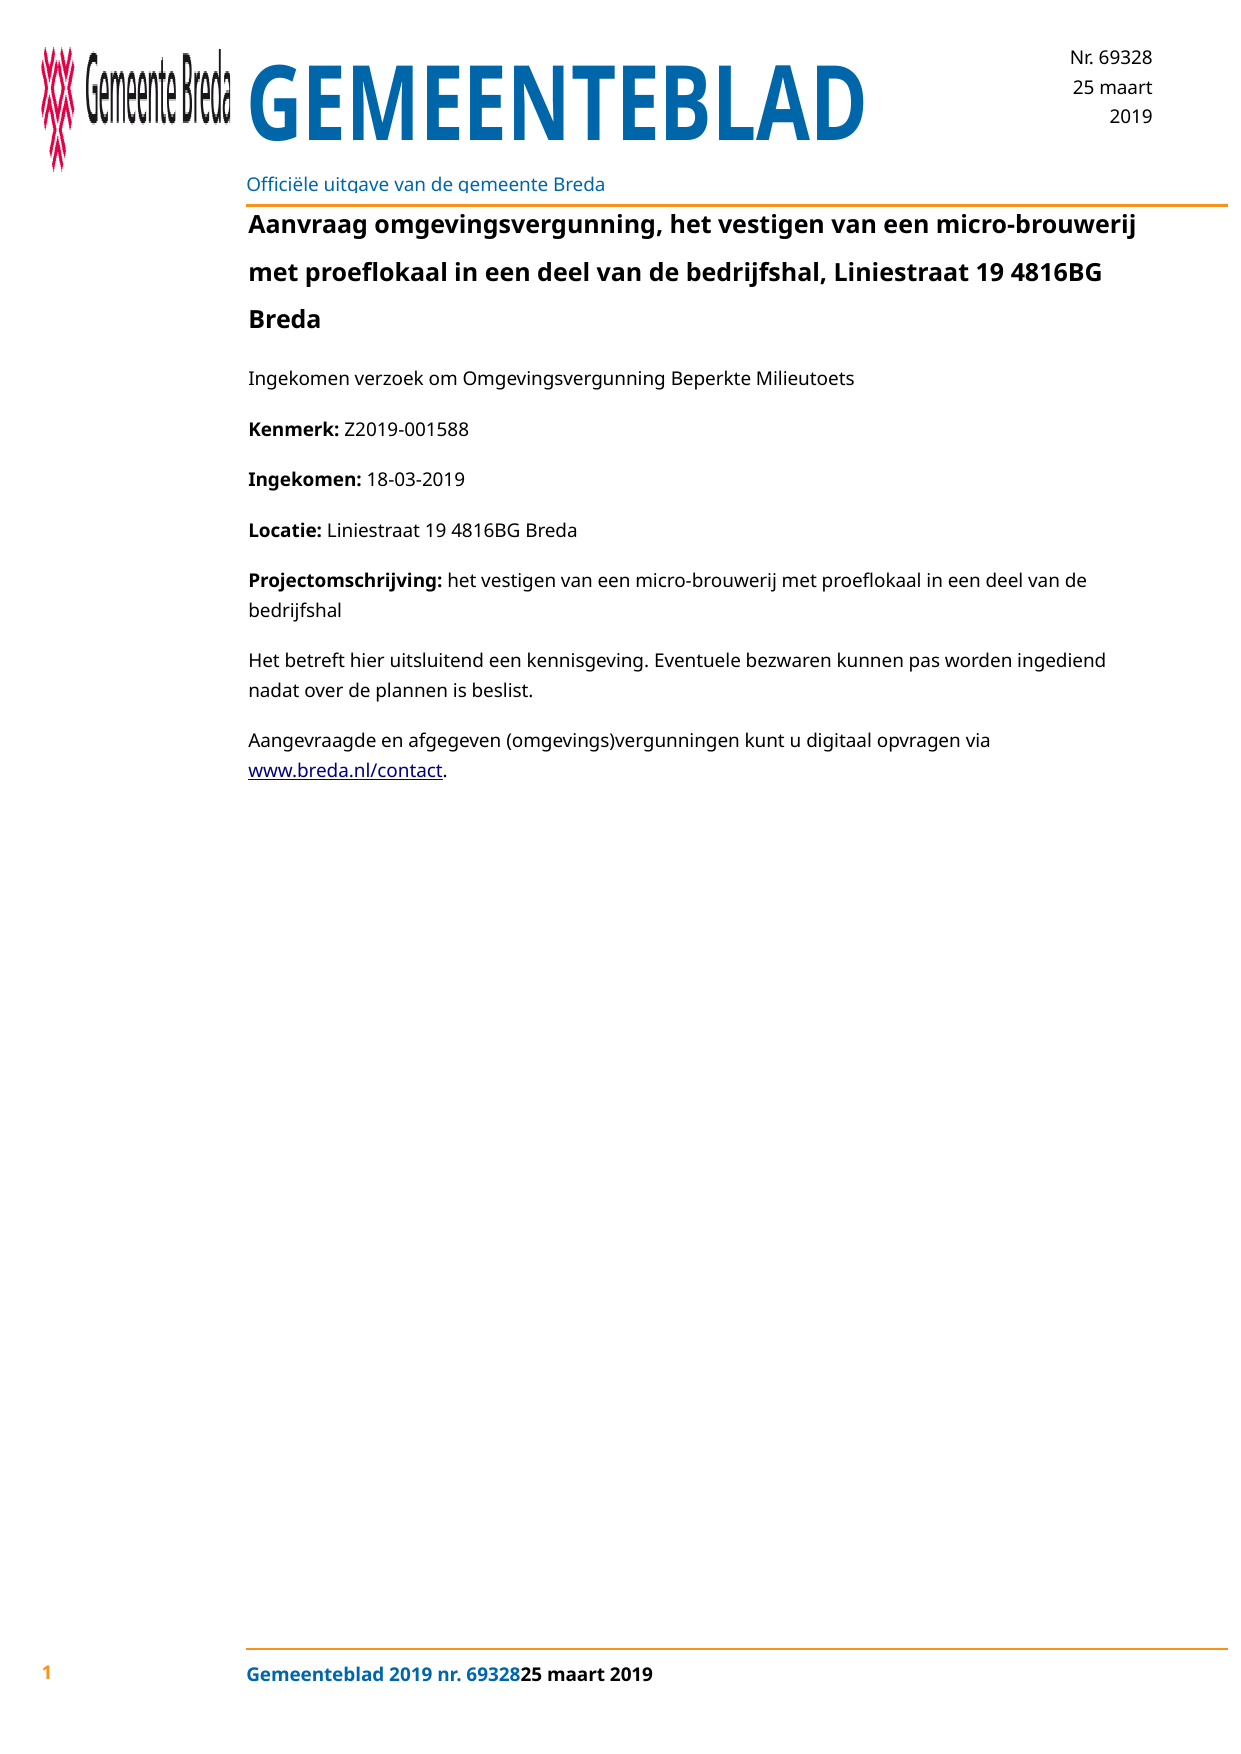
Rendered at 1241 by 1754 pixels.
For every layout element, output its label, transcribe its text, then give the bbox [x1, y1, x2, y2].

text Ingekomen: 18-03-2019 [248, 466, 1152, 492]
text Projectomschrijving: het vestigen van een micro-brouwerij met proeflokaal in een deel van de bedrijfshal [248, 567, 1152, 622]
picture [41, 47, 231, 172]
text Kenmerk: Z2019-001588 [248, 416, 1152, 442]
text Ingekomen verzoek om Omgevingsvergunning Beperkte Milieutoets [248, 366, 1152, 391]
text Aangevraagde en afgegeven (omgevings)vergunningen kunt u digitaal opvragen via www.breda.nl/contact. [248, 727, 1152, 782]
text Het betreft hier uitsluitend een kennisgeving. Eventuele bezwaren kunnen pas worden ingediend nadat over de plannen is beslist. [248, 647, 1152, 702]
text Aanvraag omgevingsvergunning, het vestigen van een micro-brouwerij met proeflokaal in een deel van de bedrijfshal, Liniestraat 19 4816BG Breda [248, 207, 1152, 336]
text Locatie: Liniestraat 19 4816BG Breda [248, 517, 1152, 542]
